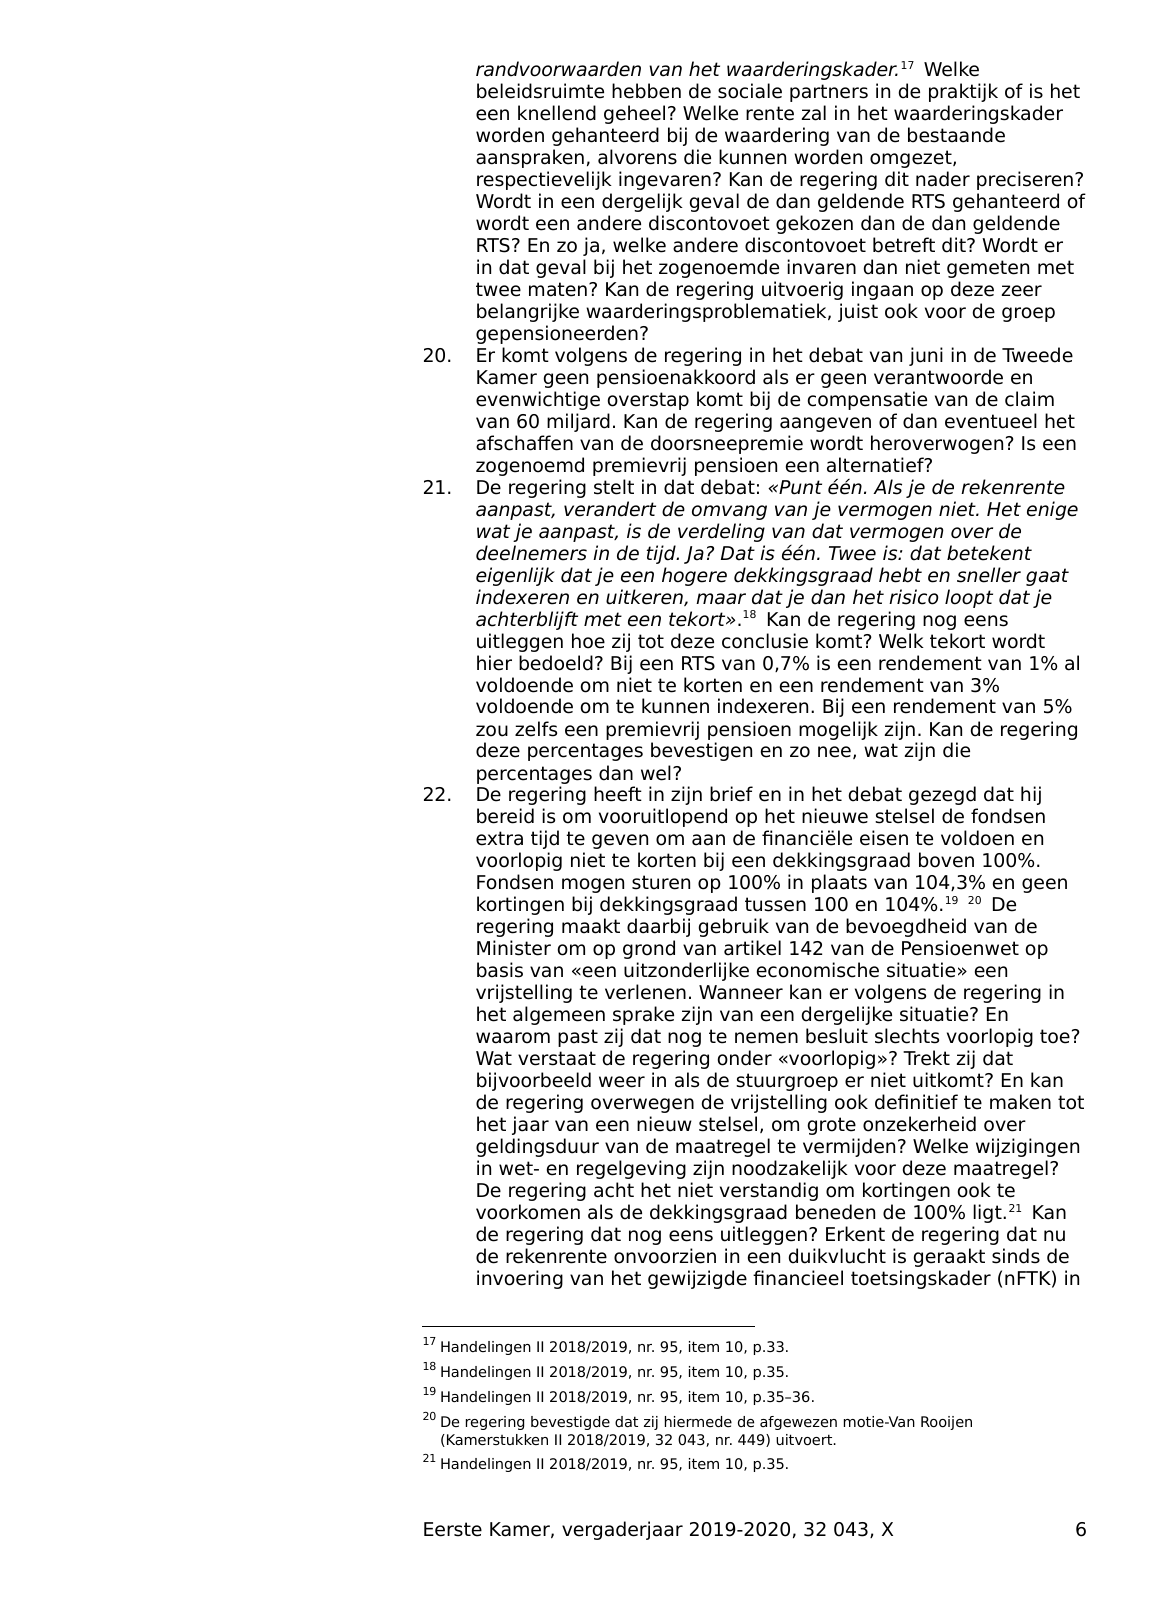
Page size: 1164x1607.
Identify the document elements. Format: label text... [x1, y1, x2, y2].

text Handelingen II 2018/2019, nr. 95, item 10, p.35. [422, 1360, 1087, 1382]
text Handelingen II 2018/2019, nr. 95, item 10, p.33. [422, 1335, 1087, 1357]
text 22. De regering heeft in zijn brief en in het debat gezegd dat hij bereid is om vooruitlopend op het nieuwe stelsel de fondsen extra tijd te geven om aan de financiële eisen te voldoen en voorlopig niet te korten bij een dekkingsgraad boven 100%. Fondsen mogen sturen op 100% in plaats van 104,3% en geen kortingen bij dekkingsgraad tussen 100 en 104%. De regering maakt daarbij gebruik van de bevoegdheid van de Minister om op grond van artikel 142 van de Pensioenwet op basis van «een uitzonderlijke economische situatie» een vrijstelling te verlenen. Wanneer kan er volgens de regering in het algemeen sprake zijn van een dergelijke situatie? En waarom past zij dat nog te nemen besluit slechts voorlopig toe? Wat verstaat de regering onder «voorlopig»? Trekt zij dat bijvoorbeeld weer in als de stuurgroep er niet uitkomt? En kan de regering overwegen de vrijstelling ook definitief te maken tot het jaar van een nieuw stelsel, om grote onzekerheid over geldingsduur van de maatregel te vermijden? Welke wijzigingen in wet- en regelgeving zijn noodzakelijk voor deze maatregel? De regering acht het niet verstandig om kortingen ook te voorkomen als de dekkingsgraad beneden de 100% ligt. Kan de regering dat nog eens uitleggen? Erkent de regering dat nu de rekenrente onvoorzien in een duikvlucht is geraakt sinds de invoering van het gewijzigde financieel toetsingskader (nFTK) in [422, 784, 1087, 1290]
text De regering bevestigde dat zij hiermede de afgewezen motie-Van Rooijen (Kamerstukken II 2018/2019, 32 043, nr. 449) uitvoert. [422, 1410, 1087, 1449]
text randvoorwaarden van het waarderingskader. Welke beleidsruimte hebben de sociale partners in de praktijk of is het een knellend geheel? Welke rente zal in het waarderingskader worden gehanteerd bij de waardering van de bestaande aanspraken, alvorens die kunnen worden omgezet, respectievelijk ingevaren? Kan de regering dit nader preciseren? Wordt in een dergelijk geval de dan geldende RTS gehanteerd of wordt een andere discontovoet gekozen dan de dan geldende RTS? En zo ja, welke andere discontovoet betreft dit? Wordt er in dat geval bij het zogenoemde invaren dan niet gemeten met twee maten? Kan de regering uitvoerig ingaan op deze zeer belangrijke waarderingsproblematiek, juist ook voor de groep gepensioneerden? [422, 59, 1087, 345]
text Handelingen II 2018/2019, nr. 95, item 10, p.35–36. [422, 1385, 1087, 1407]
text 21. De regering stelt in dat debat: «Punt één. Als je de rekenrente aanpast, verandert de omvang van je vermogen niet. Het enige wat je aanpast, is de verdeling van dat vermogen over de deelnemers in de tijd. Ja? Dat is één. Twee is: dat betekent eigenlijk dat je een hogere dekkingsgraad hebt en sneller gaat indexeren en uitkeren, maar dat je dan het risico loopt dat je achterblijft met een tekort». Kan de regering nog eens uitleggen hoe zij tot deze conclusie komt? Welk tekort wordt hier bedoeld? Bij een RTS van 0,7% is een rendement van 1% al voldoende om niet te korten en een rendement van 3% voldoende om te kunnen indexeren. Bij een rendement van 5% zou zelfs een premievrij pensioen mogelijk zijn. Kan de regering deze percentages bevestigen en zo nee, wat zijn die percentages dan wel? [422, 477, 1087, 784]
text 20. Er komt volgens de regering in het debat van juni in de Tweede Kamer geen pensioenakkoord als er geen verantwoorde en evenwichtige overstap komt bij de compensatie van de claim van 60 miljard. Kan de regering aangeven of dan eventueel het afschaffen van de doorsneepremie wordt heroverwogen? Is een zogenoemd premievrij pensioen een alternatief? [422, 345, 1087, 477]
text Handelingen II 2018/2019, nr. 95, item 10, p.35. [422, 1452, 1087, 1474]
